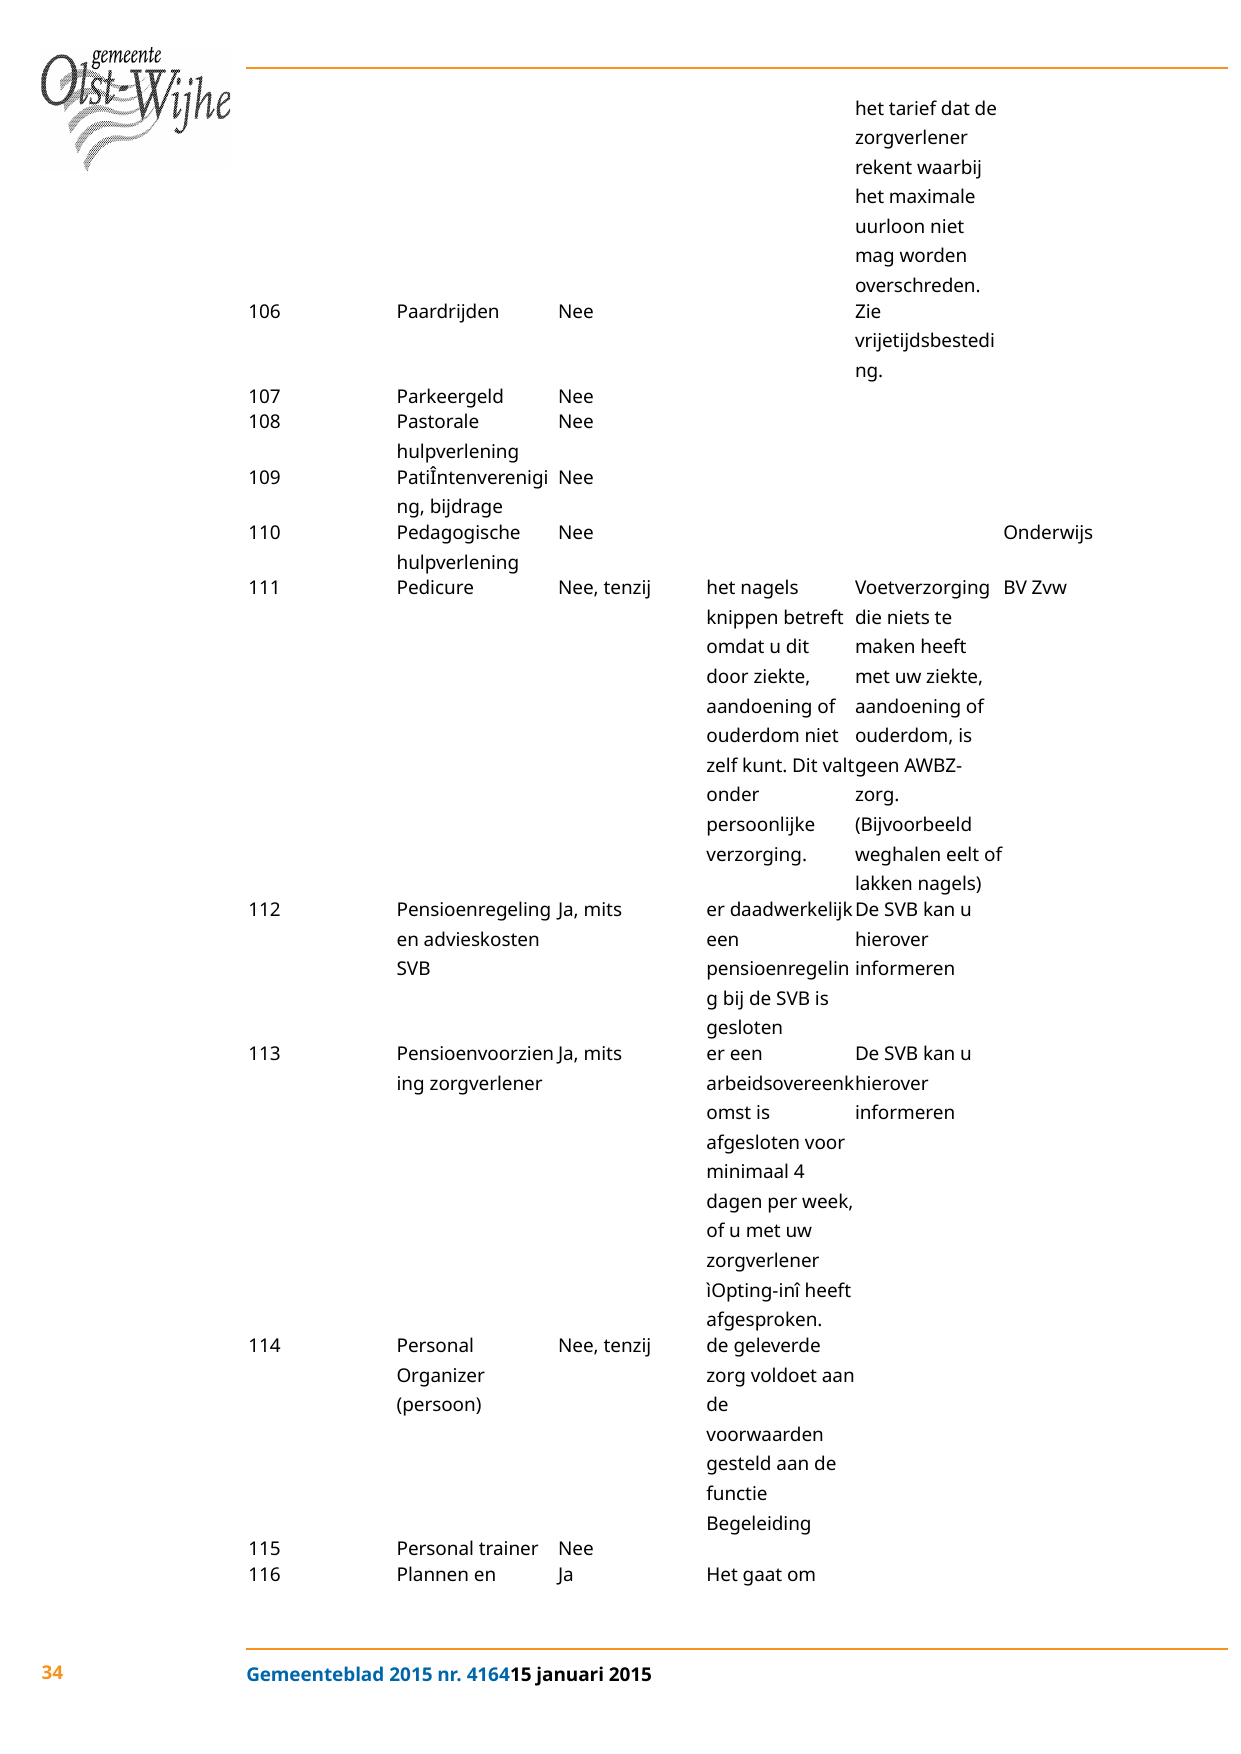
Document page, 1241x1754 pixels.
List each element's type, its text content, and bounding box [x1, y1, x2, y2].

table_cell [248, 95, 396, 298]
table_cell 108 [248, 409, 396, 464]
table_cell het tarief dat de zorgverlener rekent waarbij het maximale uurloon niet mag worden overschreden. [855, 95, 1003, 298]
table_cell Plannen en [396, 1561, 558, 1587]
picture [41, 47, 231, 172]
table_cell Nee [558, 409, 706, 464]
table_cell Pensioenregelingen advieskosten SVB [396, 896, 558, 1040]
table_cell [855, 464, 1003, 519]
table_cell [706, 464, 855, 519]
table_cell Het gaat om [706, 1561, 855, 1587]
table_cell Pedagogische hulpverlening [396, 519, 558, 574]
table_cell [1003, 383, 1152, 409]
table_cell [558, 95, 706, 298]
table_cell BV Zvw [1003, 575, 1152, 896]
table_cell 116 [248, 1561, 396, 1587]
table_cell 114 [248, 1332, 396, 1535]
table_cell [1003, 464, 1152, 519]
table_cell [1003, 896, 1152, 1040]
table_cell het nagels knippen betreft omdat u dit door ziekte, aandoening of ouderdom niet zelf kunt. Dit valt onder persoonlijke verzorging. [706, 575, 855, 896]
table_cell 109 [248, 464, 396, 519]
table_cell [855, 1561, 1003, 1587]
table_cell Zie vrijetijdsbesteding. [855, 298, 1003, 383]
table_cell Ja, mits [558, 1040, 706, 1332]
table_cell [1003, 1561, 1152, 1587]
table_cell Nee [558, 298, 706, 383]
table_cell 112 [248, 896, 396, 1040]
table_cell [1003, 298, 1152, 383]
table_cell Pedicure [396, 575, 558, 896]
table_cell Nee, tenzij [558, 575, 706, 896]
table_cell Nee [558, 464, 706, 519]
table_cell 110 [248, 519, 396, 574]
table_cell [706, 383, 855, 409]
table_cell [855, 409, 1003, 464]
table_cell [1003, 95, 1152, 298]
table_cell [706, 95, 855, 298]
table_cell Ja, mits [558, 896, 706, 1040]
table_cell Pensioenvoorziening zorgverlener [396, 1040, 558, 1332]
table_cell Onderwijs [1003, 519, 1152, 574]
table_cell 113 [248, 1040, 396, 1332]
table_cell [706, 1535, 855, 1561]
table_cell Nee, tenzij [558, 1332, 706, 1535]
table_cell Pastorale hulpverlening [396, 409, 558, 464]
table_cell Personal Organizer (persoon) [396, 1332, 558, 1535]
table_cell 111 [248, 575, 396, 896]
table_cell [855, 383, 1003, 409]
table_cell de geleverde zorg voldoet aan de voorwaarden gesteld aan de functie Begeleiding [706, 1332, 855, 1535]
table_cell er een arbeidsovereenkomst is afgesloten voor minimaal 4 dagen per week, of u met uw zorgverlener ìOpting-inî heeft afgesproken. [706, 1040, 855, 1332]
table_cell [396, 95, 558, 298]
table_cell Nee [558, 1535, 706, 1561]
table_cell [1003, 409, 1152, 464]
table_cell 106 [248, 298, 396, 383]
table_cell er daadwerkelijk een pensioenregeling bij de SVB is gesloten [706, 896, 855, 1040]
table_cell [706, 409, 855, 464]
table_cell [706, 519, 855, 574]
table_cell [1003, 1535, 1152, 1561]
table_cell Parkeergeld [396, 383, 558, 409]
table_cell De SVB kan u hierover informeren [855, 896, 1003, 1040]
table_cell Paardrijden [396, 298, 558, 383]
table_cell Nee [558, 519, 706, 574]
table_cell [1003, 1332, 1152, 1535]
table_cell [1003, 1040, 1152, 1332]
table_cell Nee [558, 383, 706, 409]
table_cell [706, 298, 855, 383]
table_cell Voetverzorging die niets te maken heeft met uw ziekte, aandoening of ouderdom, is geen AWBZ- zorg. (Bijvoorbeeld weghalen eelt of lakken nagels) [855, 575, 1003, 896]
table_cell Ja [558, 1561, 706, 1587]
table_cell 115 [248, 1535, 396, 1561]
table_cell 107 [248, 383, 396, 409]
table_cell [855, 1535, 1003, 1561]
table_cell [855, 1332, 1003, 1535]
table_cell De SVB kan u hierover informeren [855, 1040, 1003, 1332]
table_cell [855, 519, 1003, 574]
table_cell Personal trainer [396, 1535, 558, 1561]
table_cell PatiÎntenvereniging, bijdrage [396, 464, 558, 519]
